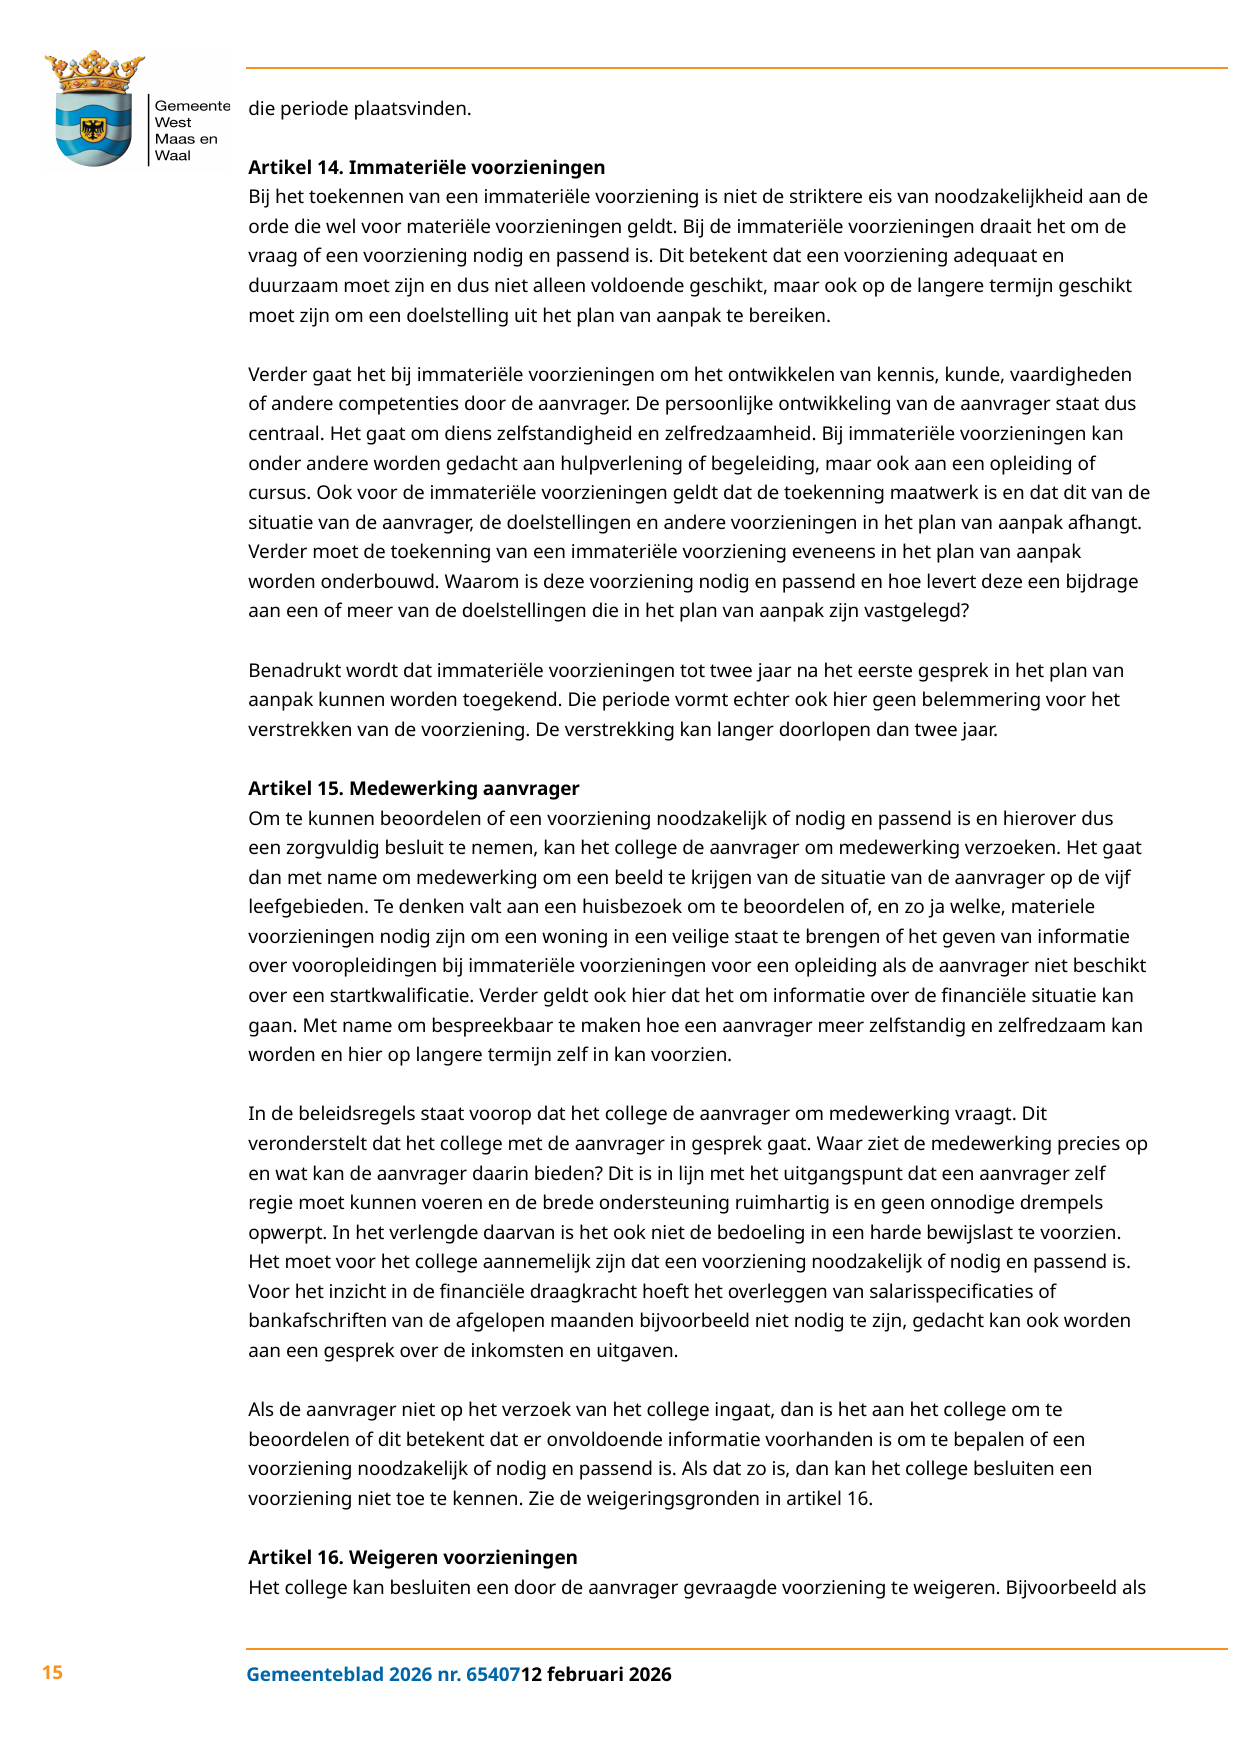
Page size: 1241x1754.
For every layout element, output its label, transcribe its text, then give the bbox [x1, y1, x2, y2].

text die periode plaatsvinden. [248, 95, 1152, 121]
text Benadrukt wordt dat immateriële voorzieningen tot twee jaar na het eerste gesprek in het plan van aanpak kunnen worden toegekend. Die periode vormt echter ook hier geen belemmering voor het verstrekken van de voorziening. De verstrekking kan langer doorlopen dan twee jaar. [248, 657, 1152, 742]
picture [41, 47, 231, 172]
text In de beleidsregels staat voorop dat het college de aanvrager om medewerking vraagt. Dit veronderstelt dat het college met de aanvrager in gesprek gaat. Waar ziet de medewerking precies op en wat kan de aanvrager daarin bieden? Dit is in lijn met het uitgangspunt dat een aanvrager zelf regie moet kunnen voeren en de brede ondersteuning ruimhartig is en geen onnodige drempels opwerpt. In het verlengde daarvan is het ook niet de bedoeling in een harde bewijslast te voorzien. Het moet voor het college aannemelijk zijn dat een voorziening noodzakelijk of nodig en passend is. Voor het inzicht in de financiële draagkracht hoeft het overleggen van salarisspecificaties of bankafschriften van de afgelopen maanden bijvoorbeeld niet nodig te zijn, gedacht kan ook worden aan een gesprek over de inkomsten en uitgaven. [248, 1101, 1152, 1363]
text Artikel 16. Weigeren voorzieningen [248, 1544, 1152, 1570]
text Artikel 14. Immateriële voorzieningen [248, 154, 1152, 180]
text Artikel 15. Medewerking aanvrager [248, 775, 1152, 801]
text Verder gaat het bij immateriële voorzieningen om het ontwikkelen van kennis, kunde, vaardigheden of andere competenties door de aanvrager. De persoonlijke ontwikkeling van de aanvrager staat dus centraal. Het gaat om diens zelfstandigheid en zelfredzaamheid. Bij immateriële voorzieningen kan onder andere worden gedacht aan hulpverlening of begeleiding, maar ook aan een opleiding of cursus. Ook voor de immateriële voorzieningen geldt dat de toekenning maatwerk is en dat dit van de situatie van de aanvrager, de doelstellingen en andere voorzieningen in het plan van aanpak afhangt. Verder moet de toekenning van een immateriële voorziening eveneens in het plan van aanpak worden onderbouwd. Waarom is deze voorziening nodig en passend en hoe levert deze een bijdrage aan een of meer van de doelstellingen die in het plan van aanpak zijn vastgelegd? [248, 361, 1152, 623]
text Het college kan besluiten een door de aanvrager gevraagde voorziening te weigeren. Bijvoorbeeld als [248, 1574, 1152, 1600]
text Bij het toekennen van een immateriële voorziening is niet de striktere eis van noodzakelijkheid aan de orde die wel voor materiële voorzieningen geldt. Bij de immateriële voorzieningen draait het om de vraag of een voorziening nodig en passend is. Dit betekent dat een voorziening adequaat en duurzaam moet zijn en dus niet alleen voldoende geschikt, maar ook op de langere termijn geschikt moet zijn om een doelstelling uit het plan van aanpak te bereiken. [248, 183, 1152, 328]
text Als de aanvrager niet op het verzoek van het college ingaat, dan is het aan het college om te beoordelen of dit betekent dat er onvoldoende informatie voorhanden is om te bepalen of een voorziening noodzakelijk of nodig en passend is. Als dat zo is, dan kan het college besluiten een voorziening niet toe te kennen. Zie de weigeringsgronden in artikel 16. [248, 1396, 1152, 1511]
text Om te kunnen beoordelen of een voorziening noodzakelijk of nodig en passend is en hierover dus een zorgvuldig besluit te nemen, kan het college de aanvrager om medewerking verzoeken. Het gaat dan met name om medewerking om een beeld te krijgen van de situatie van de aanvrager op de vijf leefgebieden. Te denken valt aan een huisbezoek om te beoordelen of, en zo ja welke, materiele voorzieningen nodig zijn om een woning in een veilige staat te brengen of het geven van informatie over vooropleidingen bij immateriële voorzieningen voor een opleiding als de aanvrager niet beschikt over een startkwalificatie. Verder geldt ook hier dat het om informatie over de financiële situatie kan gaan. Met name om bespreekbaar te maken hoe een aanvrager meer zelfstandig en zelfredzaam kan worden en hier op langere termijn zelf in kan voorzien. [248, 805, 1152, 1067]
